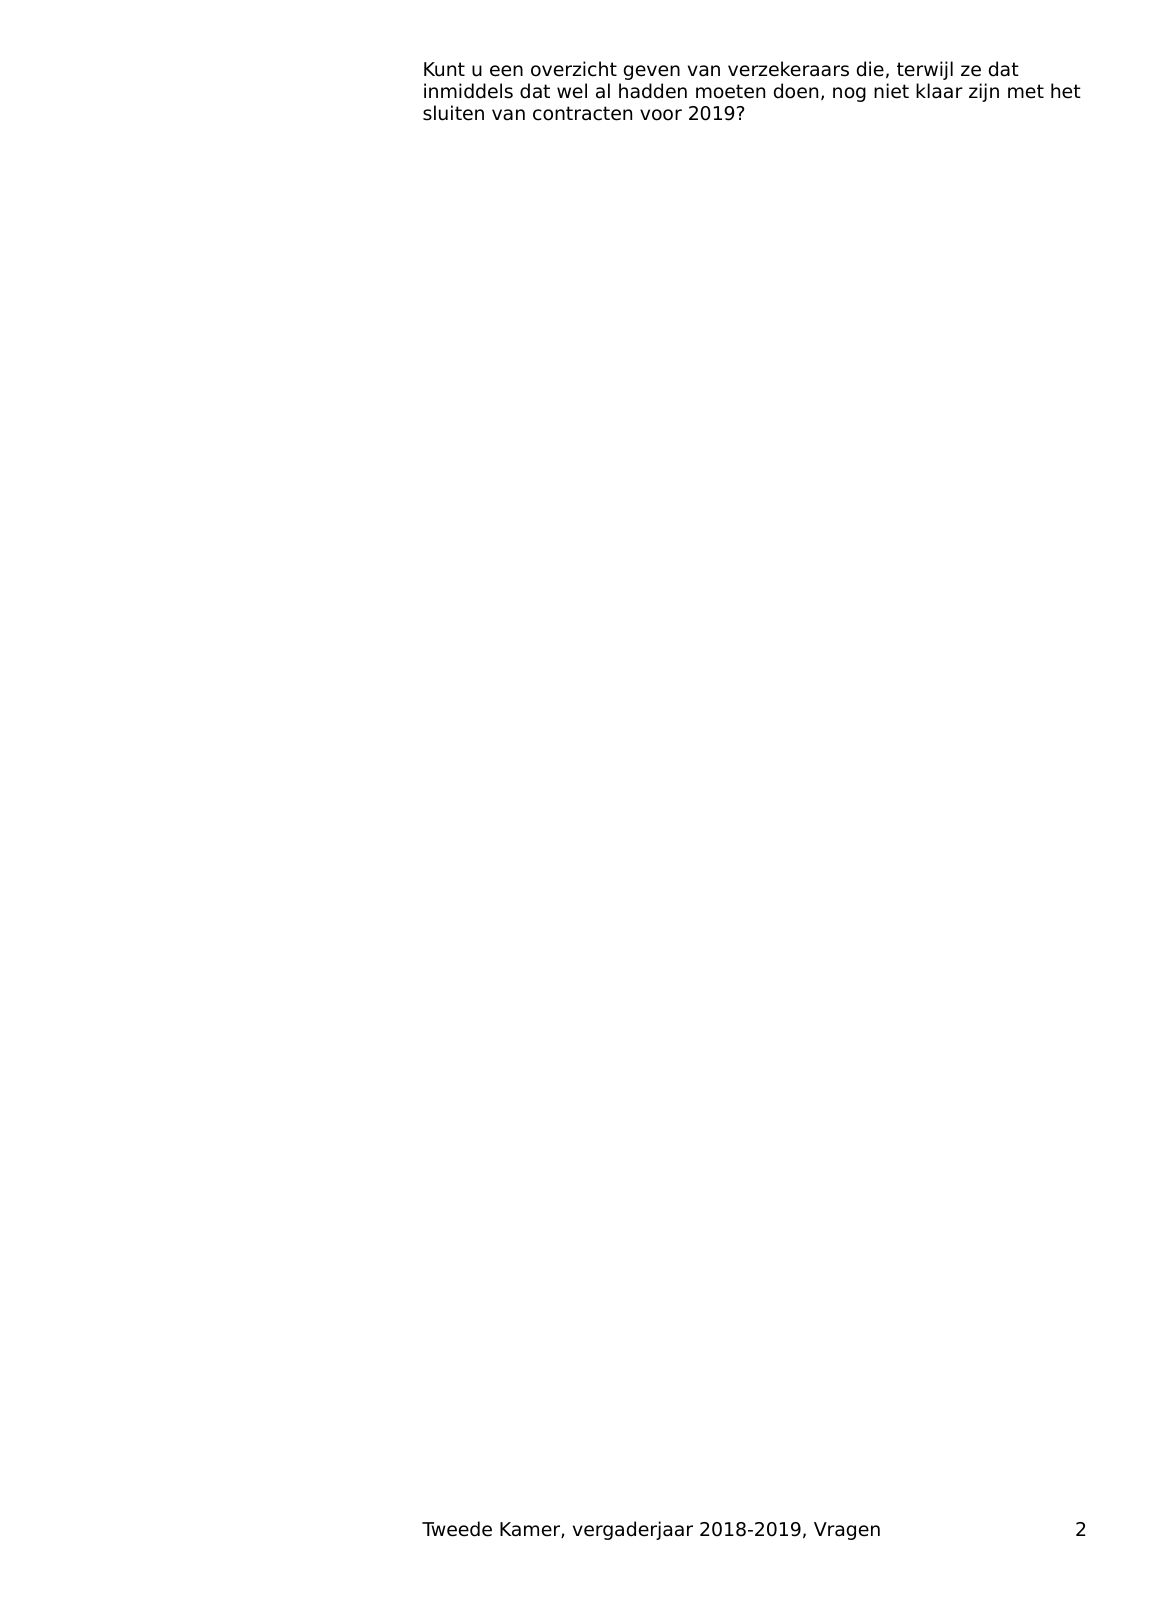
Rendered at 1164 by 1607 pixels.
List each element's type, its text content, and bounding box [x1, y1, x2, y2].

text Kunt u een overzicht geven van verzekeraars die, terwijl ze dat inmiddels dat wel al hadden moeten doen, nog niet klaar zijn met het sluiten van contracten voor 2019? [422, 59, 1087, 125]
